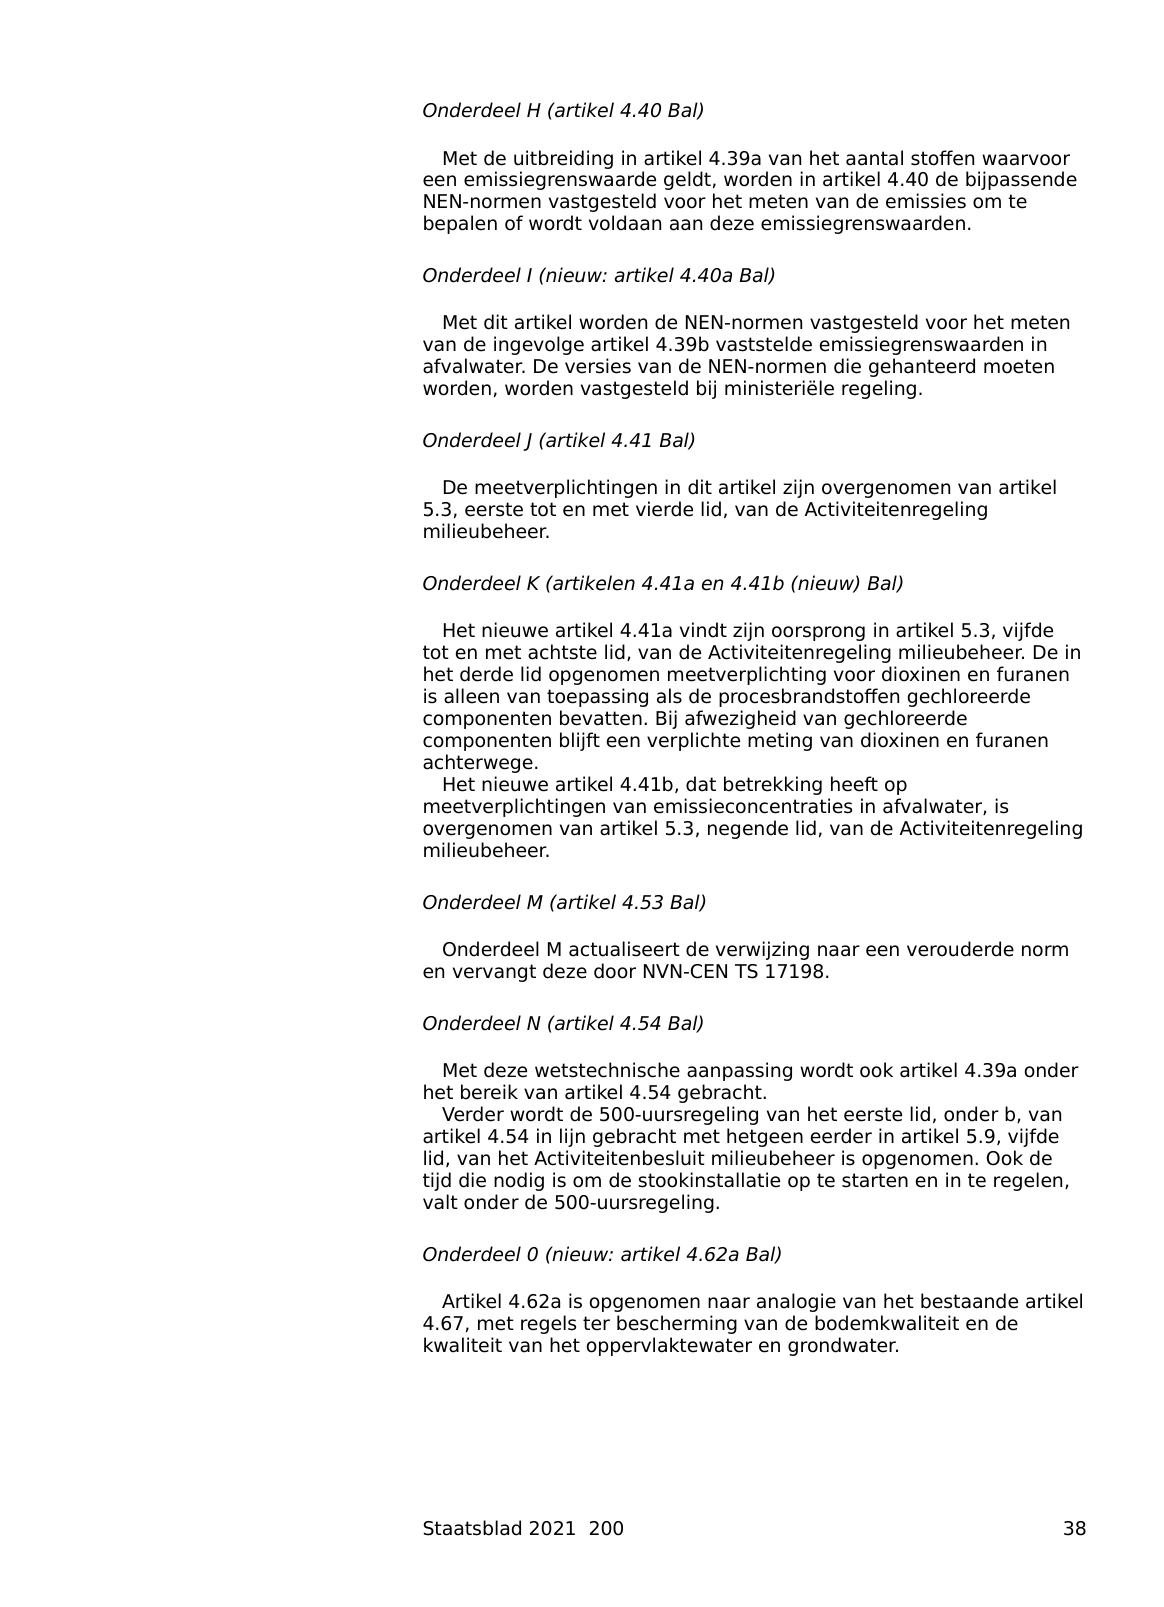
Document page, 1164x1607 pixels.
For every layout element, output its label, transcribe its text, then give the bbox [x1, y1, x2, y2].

text Met de uitbreiding in artikel 4.39a van het aantal stoffen waarvoor een emissiegrenswaarde geldt, worden in artikel 4.40 de bijpassende NEN-normen vastgesteld voor het meten van de emissies om te bepalen of wordt voldaan aan deze emissiegrenswaarden. [422, 147, 1087, 235]
subtitle Onderdeel J (artikel 4.41 Bal) [422, 430, 1087, 452]
text Met deze wetstechnische aanpassing wordt ook artikel 4.39a onder het bereik van artikel 4.54 gebracht. [422, 1060, 1087, 1104]
subtitle Onderdeel 0 (nieuw: artikel 4.62a Bal) [422, 1244, 1087, 1266]
text Onderdeel M actualiseert de verwijzing naar een verouderde norm en vervangt deze door NVN-CEN TS 17198. [422, 939, 1087, 983]
subtitle Onderdeel I (nieuw: artikel 4.40a Bal) [422, 265, 1087, 287]
subtitle Onderdeel N (artikel 4.54 Bal) [422, 1013, 1087, 1035]
text Met dit artikel worden de NEN-normen vastgesteld voor het meten van de ingevolge artikel 4.39b vaststelde emissiegrenswaarden in afvalwater. De versies van de NEN-normen die gehanteerd moeten worden, worden vastgesteld bij ministeriële regeling. [422, 312, 1087, 400]
text Artikel 4.62a is opgenomen naar analogie van het bestaande artikel 4.67, met regels ter bescherming van de bodemkwaliteit en de kwaliteit van het oppervlaktewater en grondwater. [422, 1291, 1087, 1357]
text Het nieuwe artikel 4.41b, dat betrekking heeft op meetverplichtingen van emissieconcentraties in afvalwater, is overgenomen van artikel 5.3, negende lid, van de Activiteitenregeling milieubeheer. [422, 774, 1087, 862]
text Het nieuwe artikel 4.41a vindt zijn oorsprong in artikel 5.3, vijfde tot en met achtste lid, van de Activiteitenregeling milieubeheer. De in het derde lid opgenomen meetverplichting voor dioxinen en furanen is alleen van toepassing als de procesbrandstoffen gechloreerde componenten bevatten. Bij afwezigheid van gechloreerde componenten blijft een verplichte meting van dioxinen en furanen achterwege. [422, 620, 1087, 774]
text Verder wordt de 500-uursregeling van het eerste lid, onder b, van artikel 4.54 in lijn gebracht met hetgeen eerder in artikel 5.9, vijfde lid, van het Activiteitenbesluit milieubeheer is opgenomen. Ook de tijd die nodig is om de stookinstallatie op te starten en in te regelen, valt onder de 500-uursregeling. [422, 1104, 1087, 1214]
text De meetverplichtingen in dit artikel zijn overgenomen van artikel 5.3, eerste tot en met vierde lid, van de Activiteitenregeling milieubeheer. [422, 477, 1087, 543]
subtitle Onderdeel M (artikel 4.53 Bal) [422, 892, 1087, 914]
subtitle Onderdeel K (artikelen 4.41a en 4.41b (nieuw) Bal) [422, 573, 1087, 595]
subtitle Onderdeel H (artikel 4.40 Bal) [422, 100, 1087, 122]
